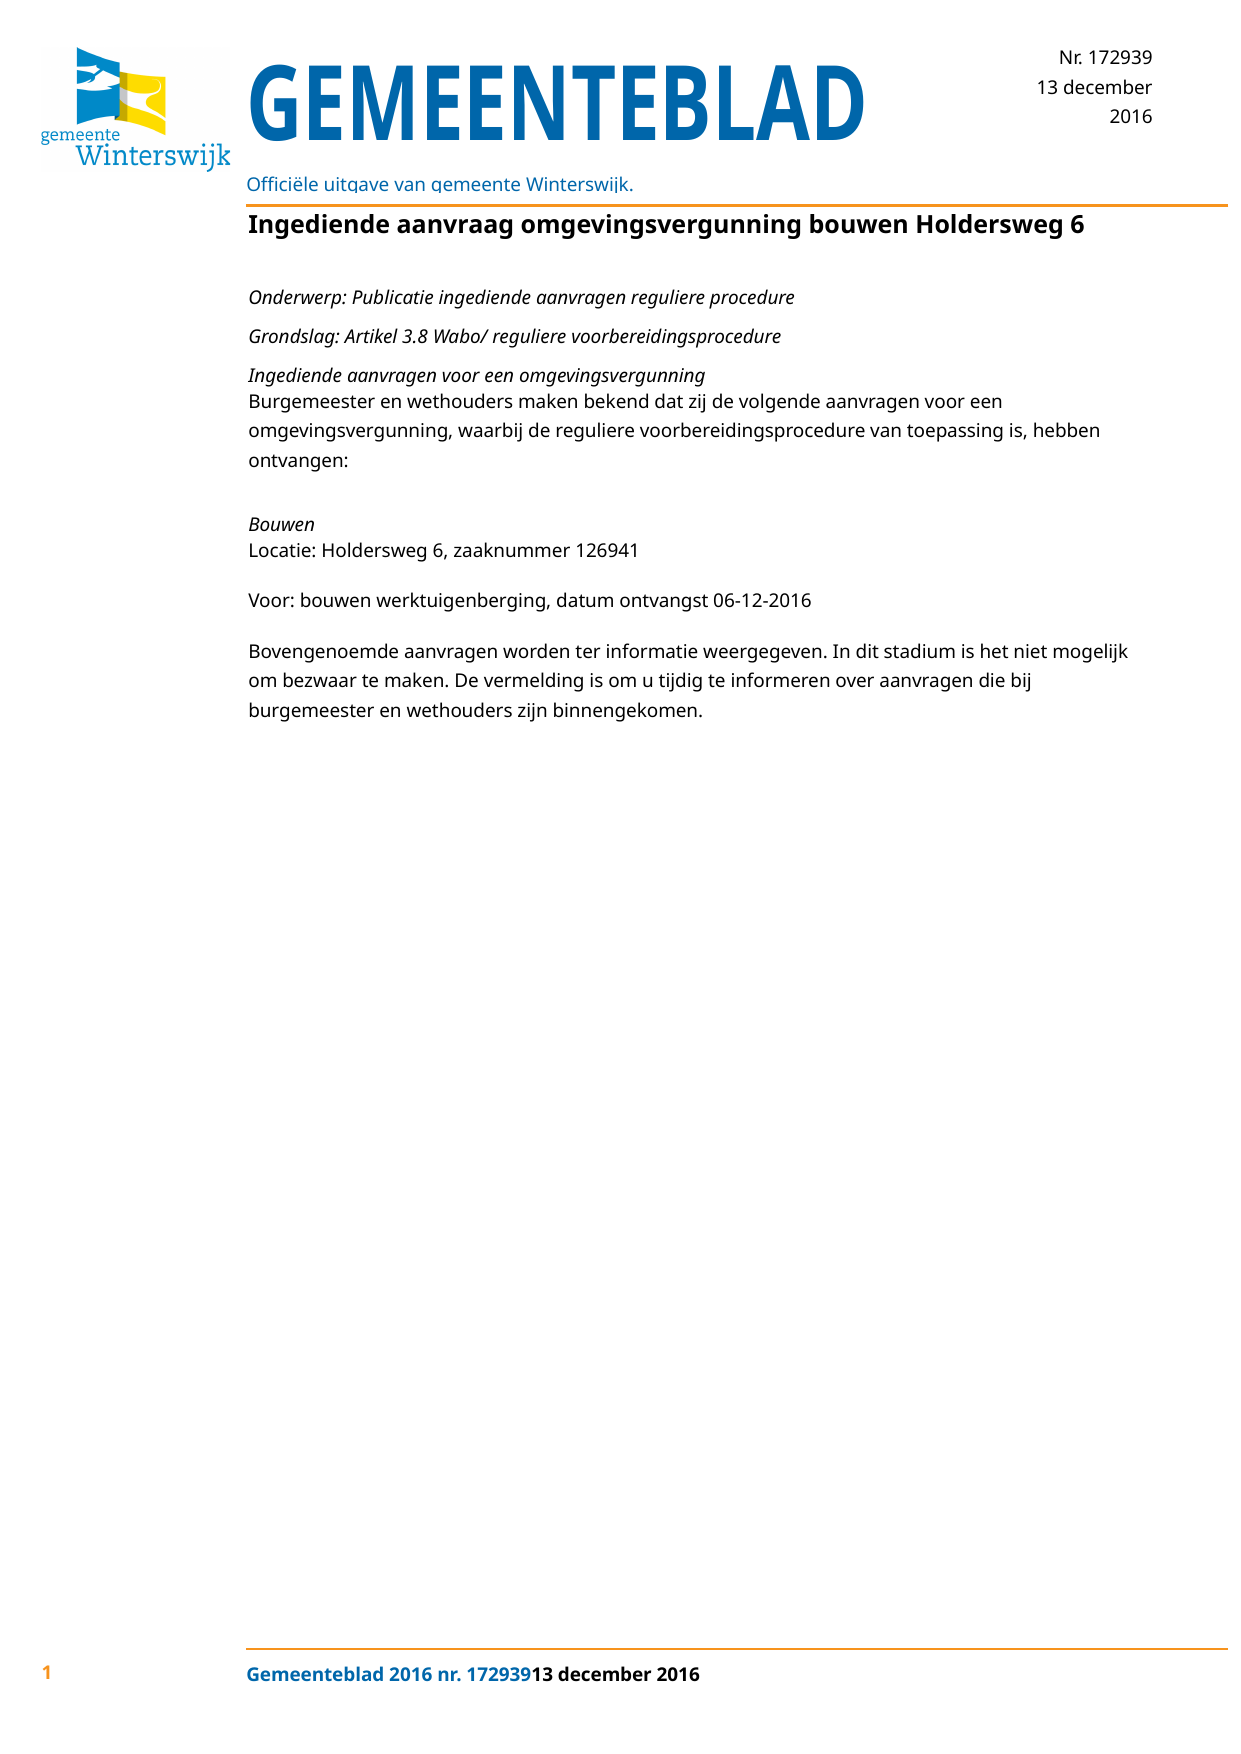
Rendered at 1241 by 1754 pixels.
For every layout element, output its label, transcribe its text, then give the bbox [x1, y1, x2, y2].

text Voor: bouwen werktuigenberging, datum ontvangst 06-12-2016 [248, 587, 1152, 613]
text Grondslag: Artikel 3.8 Wabo/ reguliere voorbereidingsprocedure [248, 323, 1152, 349]
picture [41, 47, 231, 172]
text Bovengenoemde aanvragen worden ter informatie weergegeven. In dit stadium is het niet mogelijk om bezwaar te maken. De vermelding is om u tijdig te informeren over aanvragen die bij burgemeester en wethouders zijn binnengekomen. [248, 638, 1152, 723]
text Onderwerp: Publicatie ingediende aanvragen reguliere procedure [248, 284, 1152, 309]
text Ingediende aanvragen voor een omgevingsvergunning [248, 362, 1152, 388]
text Ingediende aanvraag omgevingsvergunning bouwen Holdersweg 6 [248, 207, 1152, 241]
picture [225, 153, 231, 162]
text Bouwen [248, 511, 1152, 537]
text Burgemeester en wethouders maken bekend dat zij de volgende aanvragen voor een omgevingsvergunning, waarbij de reguliere voorbereidingsprocedure van toepassing is, hebben ontvangen: [248, 388, 1152, 473]
text Locatie: Holdersweg 6, zaaknummer 126941 [248, 537, 1152, 563]
